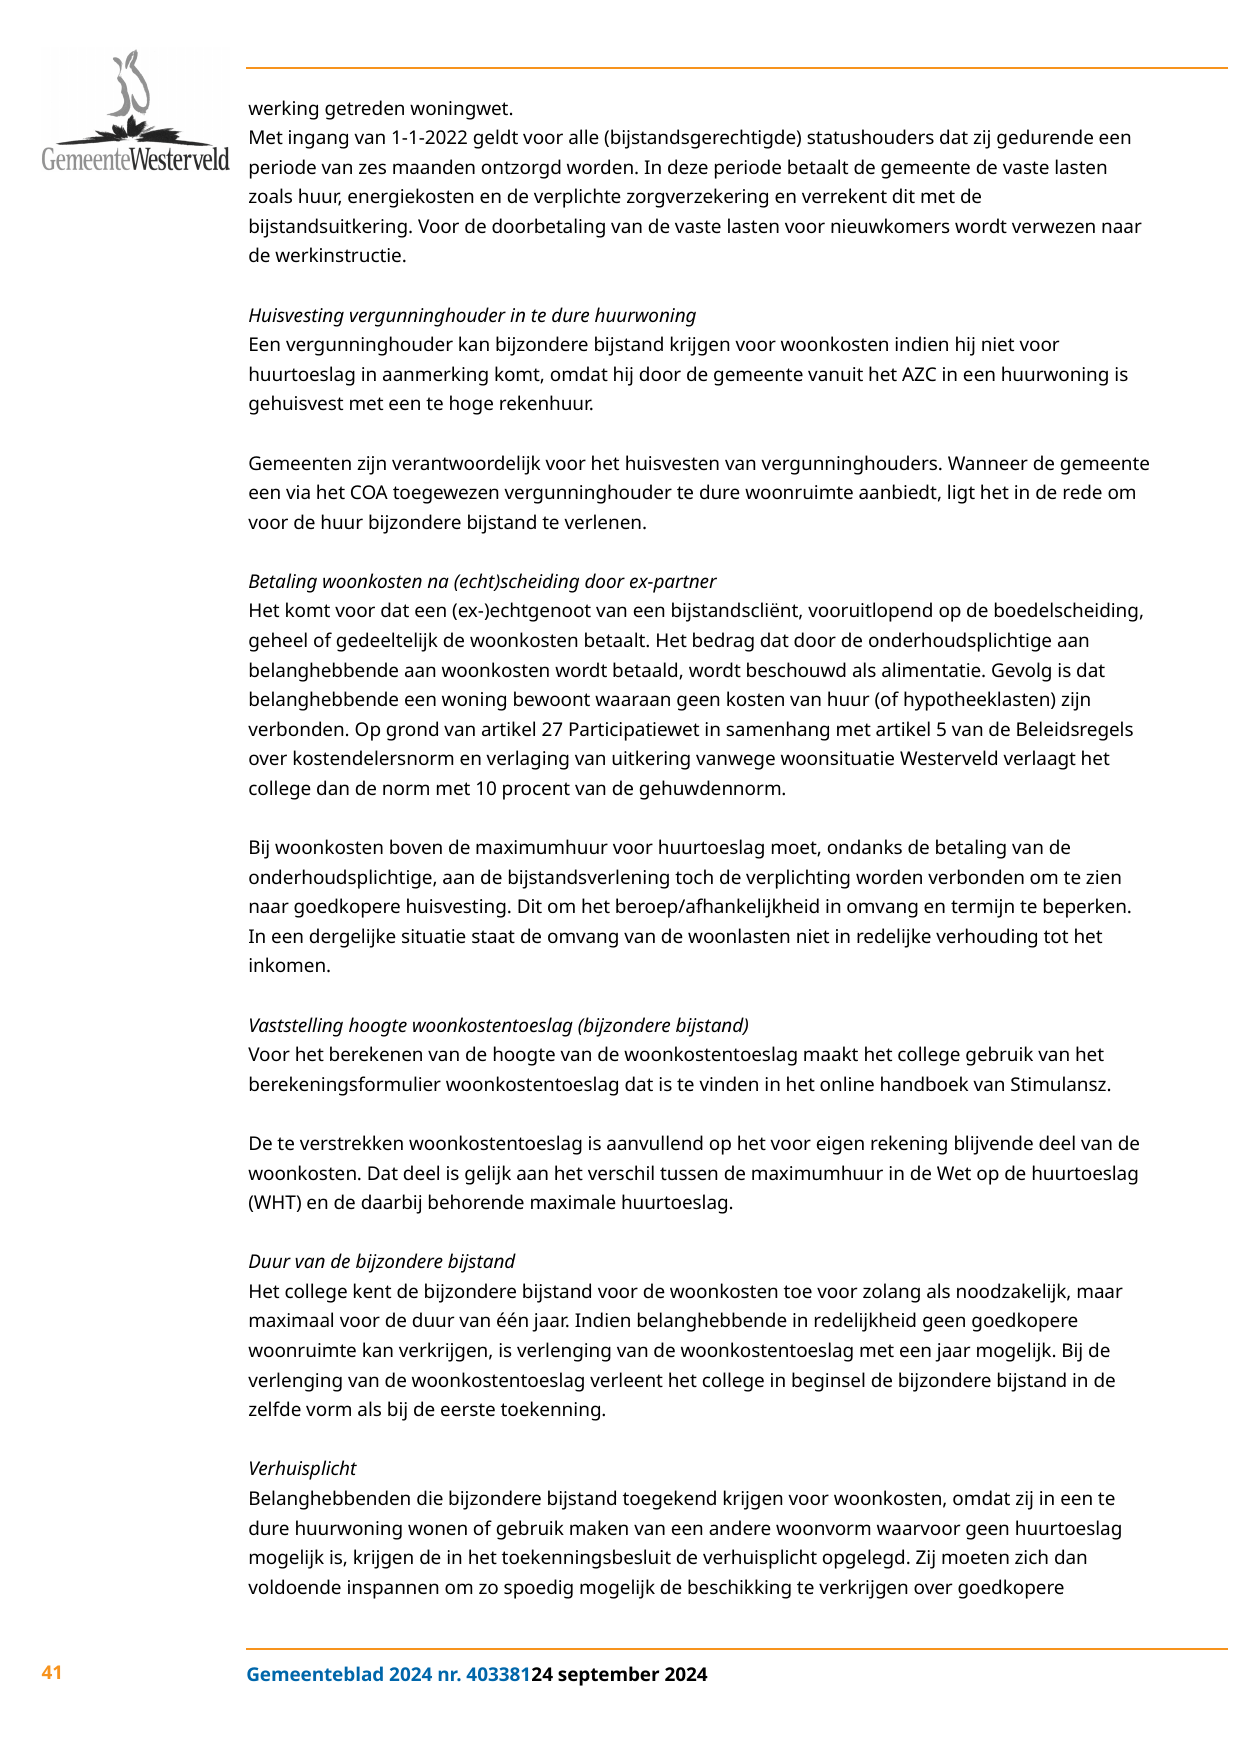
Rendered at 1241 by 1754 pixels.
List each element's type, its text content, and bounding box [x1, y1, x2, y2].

text Een vergunninghouder kan bijzondere bijstand krijgen voor woonkosten indien hij niet voor huurtoeslag in aanmerking komt, omdat hij door de gemeente vanuit het AZC in een huurwoning is gehuisvest met een te hoge rekenhuur. [248, 331, 1152, 416]
text Huisvesting vergunninghouder in te dure huurwoning [248, 302, 1152, 328]
text Betaling woonkosten na (echt)scheiding door ex-partner [248, 568, 1152, 594]
text Verhuisplicht [248, 1456, 1152, 1481]
text Gemeenten zijn verantwoordelijk voor het huisvesten van vergunninghouders. Wanneer de gemeente een via het COA toegewezen vergunninghouder te dure woonruimte aanbiedt, ligt het in de rede om voor de huur bijzondere bijstand te verlenen. [248, 450, 1152, 535]
text Bij woonkosten boven de maximumhuur voor huurtoeslag moet, ondanks de betaling van de onderhoudsplichtige, aan de bijstandsverlening toch de verplichting worden verbonden om te zien naar goedkopere huisvesting. Dit om het beroep/afhankelijkheid in omvang en termijn te beperken. In een dergelijke situatie staat de omvang van de woonlasten niet in redelijke verhouding tot het inkomen. [248, 834, 1152, 978]
text werking getreden woningwet. [248, 95, 1152, 121]
text De te verstrekken woonkostentoeslag is aanvullend op het voor eigen rekening blijvende deel van de woonkosten. Dat deel is gelijk aan het verschil tussen de maximumhuur in de Wet op de huurtoeslag (WHT) en de daarbij behorende maximale huurtoeslag. [248, 1130, 1152, 1215]
text Vaststelling hoogte woonkostentoeslag (bijzondere bijstand) [248, 1012, 1152, 1038]
text Met ingang van 1-1-2022 geldt voor alle (bijstandsgerechtigde) statushouders dat zij gedurende een periode van zes maanden ontzorgd worden. In deze periode betaalt de gemeente de vaste lasten zoals huur, energiekosten en de verplichte zorgverzekering en verrekent dit met de bijstandsuitkering. Voor de doorbetaling van de vaste lasten voor nieuwkomers wordt verwezen naar de werkinstructie. [248, 124, 1152, 268]
picture [41, 47, 231, 172]
text Duur van de bijzondere bijstand [248, 1248, 1152, 1274]
text Belanghebbenden die bijzondere bijstand toegekend krijgen voor woonkosten, omdat zij in een te dure huurwoning wonen of gebruik maken van een andere woonvorm waarvoor geen huurtoeslag mogelijk is, krijgen de in het toekenningsbesluit de verhuisplicht opgelegd. Zij moeten zich dan voldoende inspannen om zo spoedig mogelijk de beschikking te verkrijgen over goedkopere [248, 1485, 1152, 1600]
text Voor het berekenen van de hoogte van de woonkostentoeslag maakt het college gebruik van het berekeningsformulier woonkostentoeslag dat is te vinden in het online handboek van Stimulansz. [248, 1041, 1152, 1097]
text Het college kent de bijzondere bijstand voor de woonkosten toe voor zolang als noodzakelijk, maar maximaal voor de duur van één jaar. Indien belanghebbende in redelijkheid geen goedkopere woonruimte kan verkrijgen, is verlenging van de woonkostentoeslag met een jaar mogelijk. Bij de verlenging van de woonkostentoeslag verleent het college in beginsel de bijzondere bijstand in de zelfde vorm als bij de eerste toekenning. [248, 1278, 1152, 1422]
text Het komt voor dat een (ex-)echtgenoot van een bijstandscliënt, vooruitlopend op de boedelscheiding, geheel of gedeeltelijk de woonkosten betaalt. Het bedrag dat door de onderhoudsplichtige aan belanghebbende aan woonkosten wordt betaald, wordt beschouwd als alimentatie. Gevolg is dat belanghebbende een woning bewoont waaraan geen kosten van huur (of hypotheeklasten) zijn verbonden. Op grond van artikel 27 Participatiewet in samenhang met artikel 5 van de Beleidsregels over kostendelersnorm en verlaging van uitkering vanwege woonsituatie Westerveld verlaagt het college dan de norm met 10 procent van de gehuwdennorm. [248, 598, 1152, 801]
